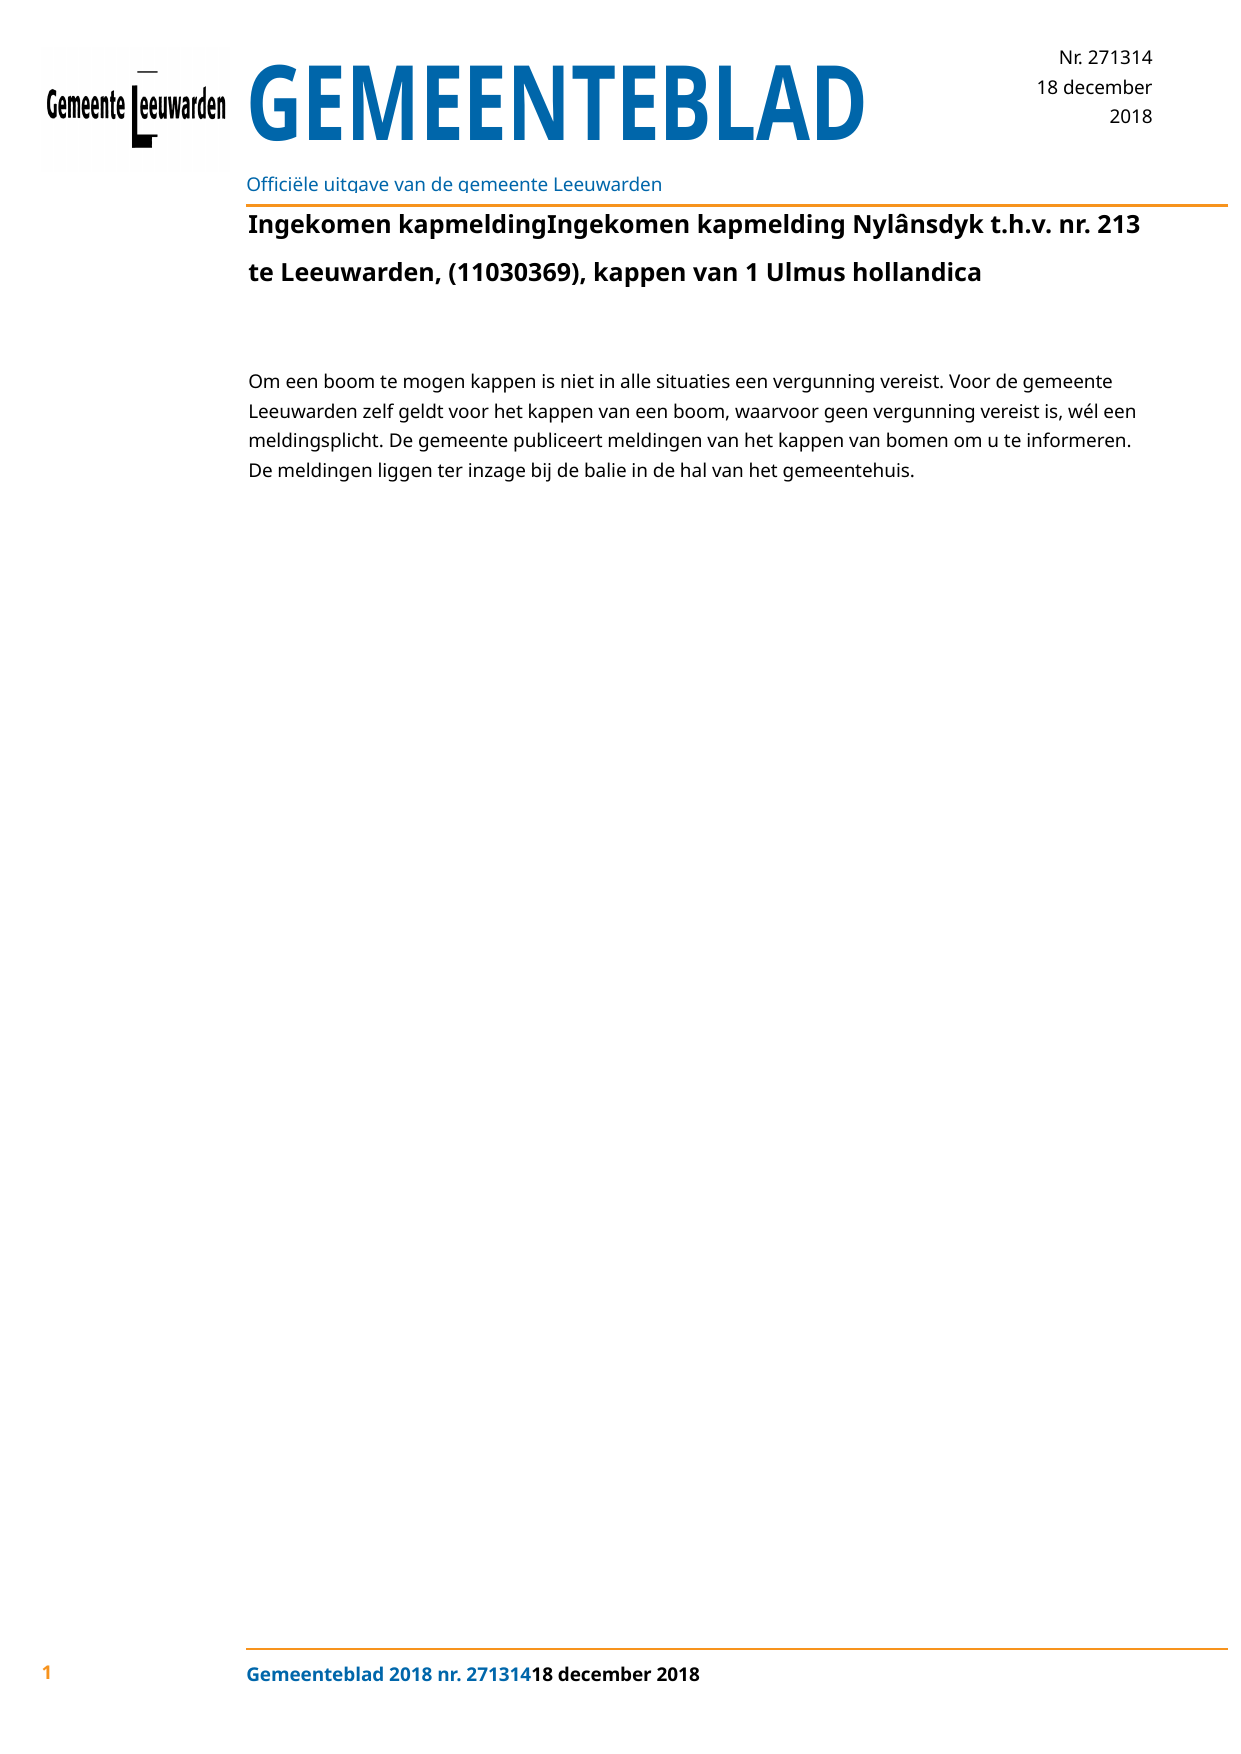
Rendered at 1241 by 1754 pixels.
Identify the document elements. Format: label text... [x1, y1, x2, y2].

text Ingekomen kapmeldingIngekomen kapmelding Nylânsdyk t.h.v. nr. 213 te Leeuwarden, (11030369), kappen van 1 Ulmus hollandica [248, 207, 1152, 288]
picture [41, 47, 231, 172]
text Om een boom te mogen kappen is niet in alle situaties een vergunning vereist. Voor de gemeente Leeuwarden zelf geldt voor het kappen van een boom, waarvoor geen vergunning vereist is, wél een meldingsplicht. De gemeente publiceert meldingen van het kappen van bomen om u te informeren. De meldingen liggen ter inzage bij de balie in de hal van het gemeentehuis. [248, 368, 1152, 483]
